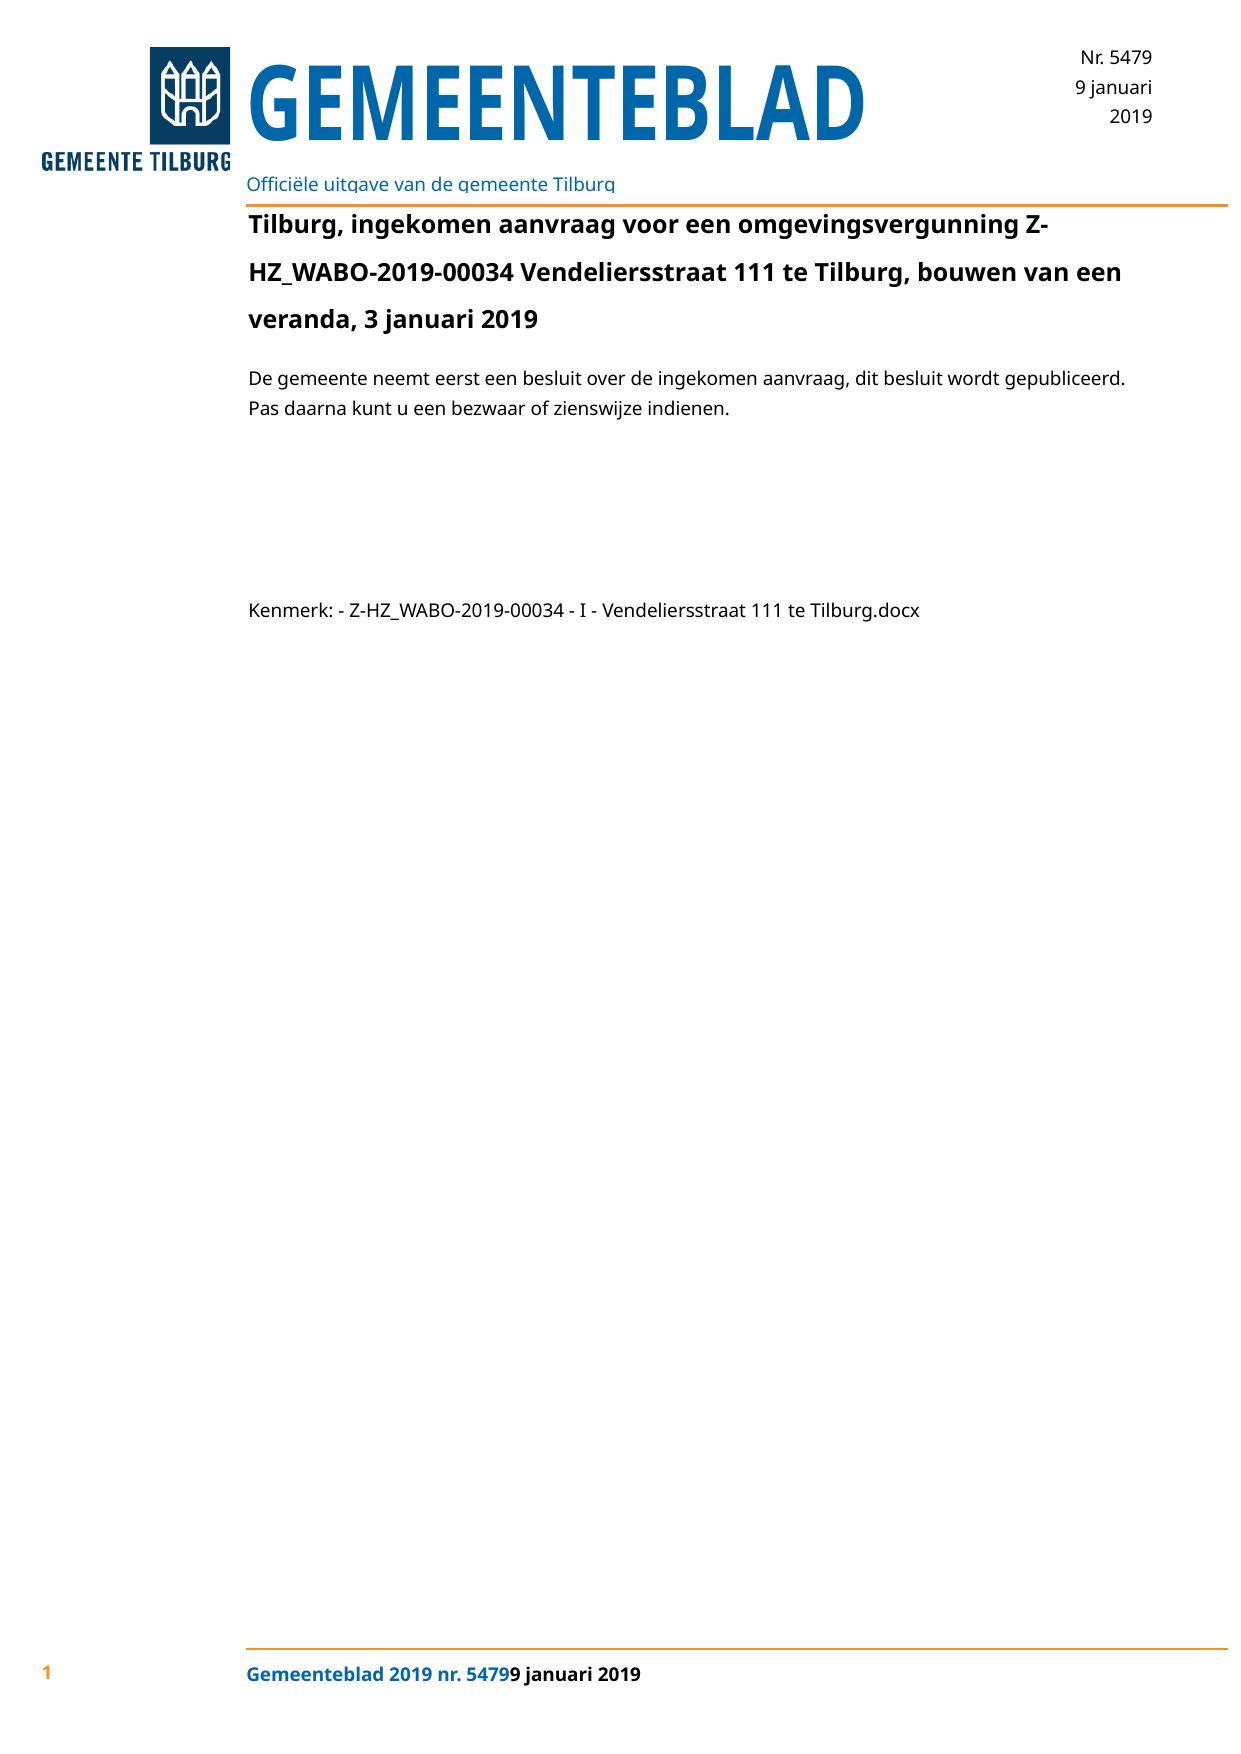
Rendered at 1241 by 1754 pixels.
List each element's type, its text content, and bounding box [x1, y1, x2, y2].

text Kenmerk: - Z-HZ_WABO-2019-00034 - I - Vendeliersstraat 111 te Tilburg.docx [248, 597, 1152, 622]
text De gemeente neemt eerst een besluit over de ingekomen aanvraag, dit besluit wordt gepubliceerd. Pas daarna kunt u een bezwaar of zienswijze indienen. [248, 366, 1152, 421]
text Tilburg, ingekomen aanvraag voor een omgevingsvergunning Z-HZ_WABO-2019-00034 Vendeliersstraat 111 te Tilburg, bouwen van een veranda, 3 januari 2019 [248, 207, 1152, 336]
picture [41, 47, 231, 172]
